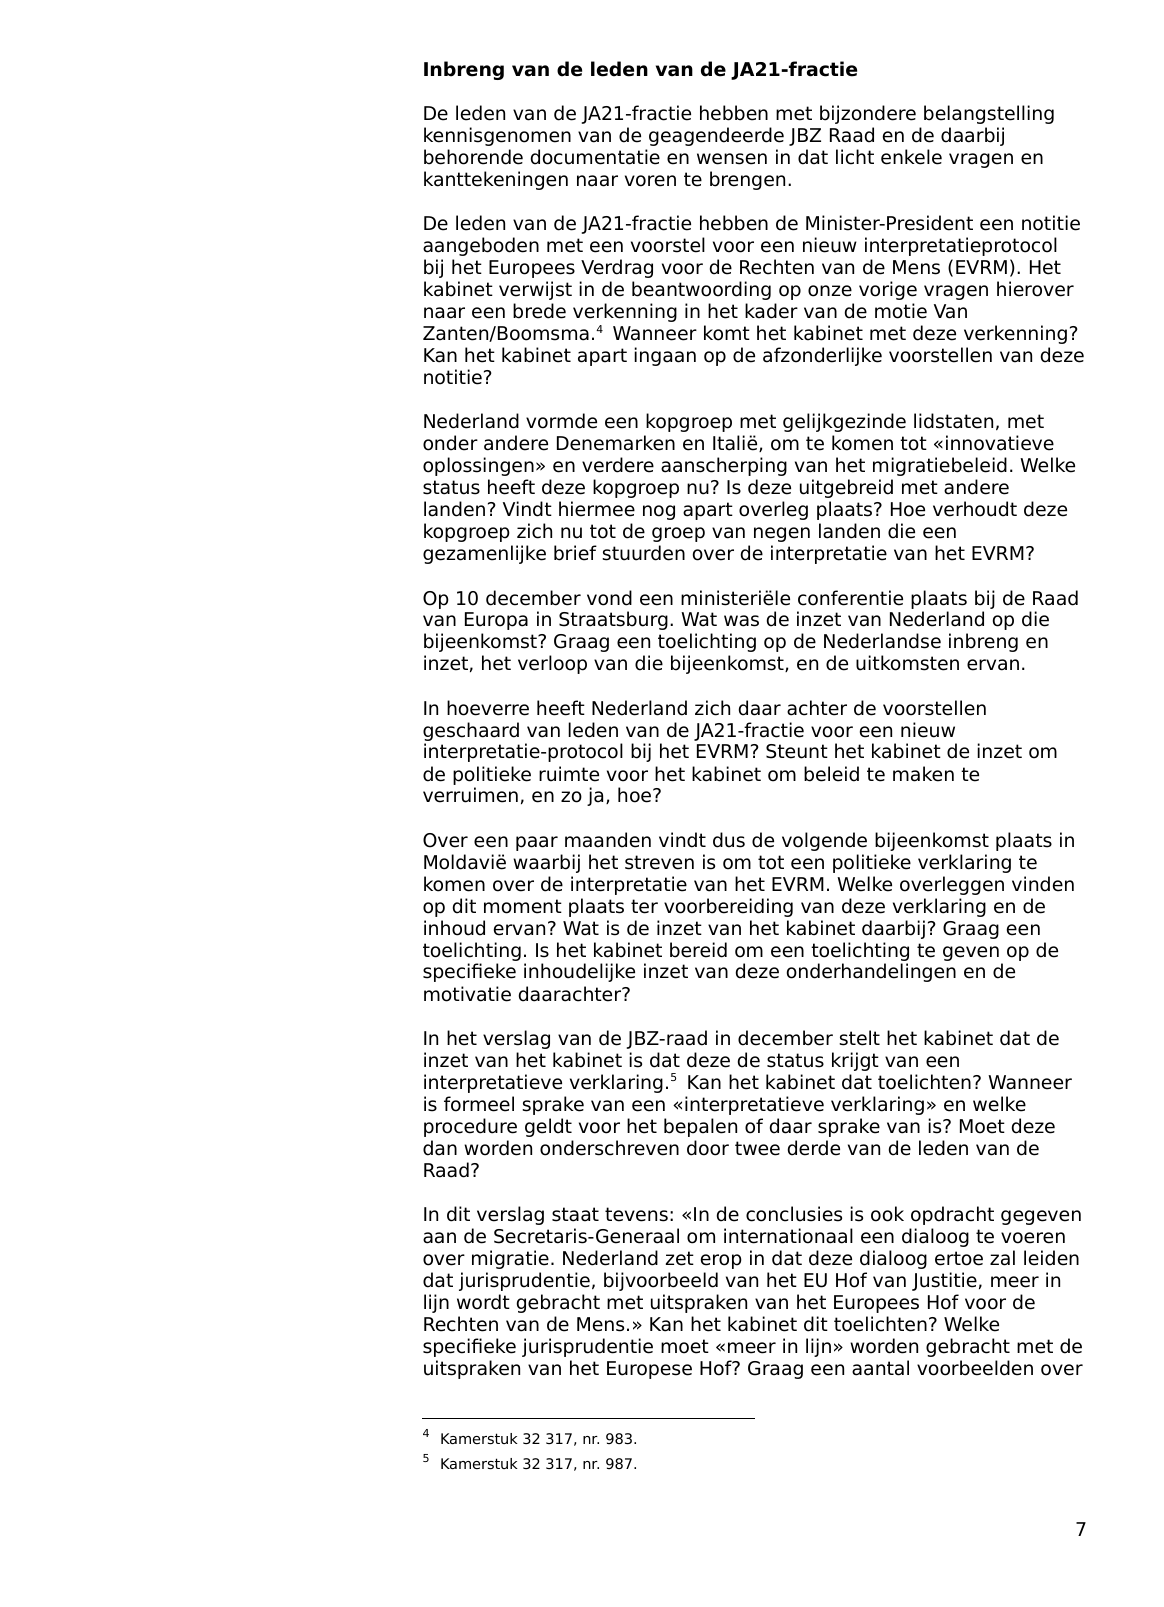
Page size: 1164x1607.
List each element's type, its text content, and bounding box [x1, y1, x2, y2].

text De leden van de JA21-fractie hebben de Minister-President een notitie aangeboden met een voorstel voor een nieuw interpretatieprotocol bij het Europees Verdrag voor de Rechten van de Mens (EVRM). Het kabinet verwijst in de beantwoording op onze vorige vragen hierover naar een brede verkenning in het kader van de motie Van Zanten/Boomsma. Wanneer komt het kabinet met deze verkenning? Kan het kabinet apart ingaan op de afzonderlijke voorstellen van deze notitie? [422, 213, 1087, 389]
text Op 10 december vond een ministeriële conferentie plaats bij de Raad van Europa in Straatsburg. Wat was de inzet van Nederland op die bijeenkomst? Graag een toelichting op de Nederlandse inbreng en inzet, het verloop van die bijeenkomst, en de uitkomsten ervan. [422, 587, 1087, 675]
text De leden van de JA21-fractie hebben met bijzondere belangstelling kennisgenomen van de geagendeerde JBZ Raad en de daarbij behorende documentatie en wensen in dat licht enkele vragen en kanttekeningen naar voren te brengen. [422, 103, 1087, 191]
text Nederland vormde een kopgroep met gelijkgezinde lidstaten, met onder andere Denemarken en Italië, om te komen tot «innovatieve oplossingen» en verdere aanscherping van het migratiebeleid. Welke status heeft deze kopgroep nu? Is deze uitgebreid met andere landen? Vindt hiermee nog apart overleg plaats? Hoe verhoudt deze kopgroep zich nu tot de groep van negen landen die een gezamenlijke brief stuurden over de interpretatie van het EVRM? [422, 411, 1087, 565]
text Over een paar maanden vindt dus de volgende bijeenkomst plaats in Moldavië waarbij het streven is om tot een politieke verklaring te komen over de interpretatie van het EVRM. Welke overleggen vinden op dit moment plaats ter voorbereiding van deze verklaring en de inhoud ervan? Wat is de inzet van het kabinet daarbij? Graag een toelichting. Is het kabinet bereid om een toelichting te geven op de specifieke inhoudelijke inzet van deze onderhandelingen en de motivatie daarachter? [422, 829, 1087, 1005]
text In het verslag van de JBZ-raad in december stelt het kabinet dat de inzet van het kabinet is dat deze de status krijgt van een interpretatieve verklaring. Kan het kabinet dat toelichten? Wanneer is formeel sprake van een «interpretatieve verklaring» en welke procedure geldt voor het bepalen of daar sprake van is? Moet deze dan worden onderschreven door twee derde van de leden van de Raad? [422, 1028, 1087, 1181]
text In hoeverre heeft Nederland zich daar achter de voorstellen geschaard van leden van de JA21-fractie voor een nieuw interpretatie-protocol bij het EVRM? Steunt het kabinet de inzet om de politieke ruimte voor het kabinet om beleid te maken te verruimen, en zo ja, hoe? [422, 697, 1087, 807]
subtitle Inbreng van de leden van de JA21-fractie [422, 59, 1087, 81]
text Kamerstuk 32 317, nr. 983. [422, 1427, 1087, 1449]
text Kamerstuk 32 317, nr. 987. [422, 1452, 1087, 1474]
text In dit verslag staat tevens: «In de conclusies is ook opdracht gegeven aan de Secretaris-Generaal om internationaal een dialoog te voeren over migratie. Nederland zet erop in dat deze dialoog ertoe zal leiden dat jurisprudentie, bijvoorbeeld van het EU Hof van Justitie, meer in lijn wordt gebracht met uitspraken van het Europees Hof voor de Rechten van de Mens.» Kan het kabinet dit toelichten? Welke specifieke jurisprudentie moet «meer in lijn» worden gebracht met de uitspraken van het Europese Hof? Graag een aantal voorbeelden over [422, 1204, 1087, 1379]
